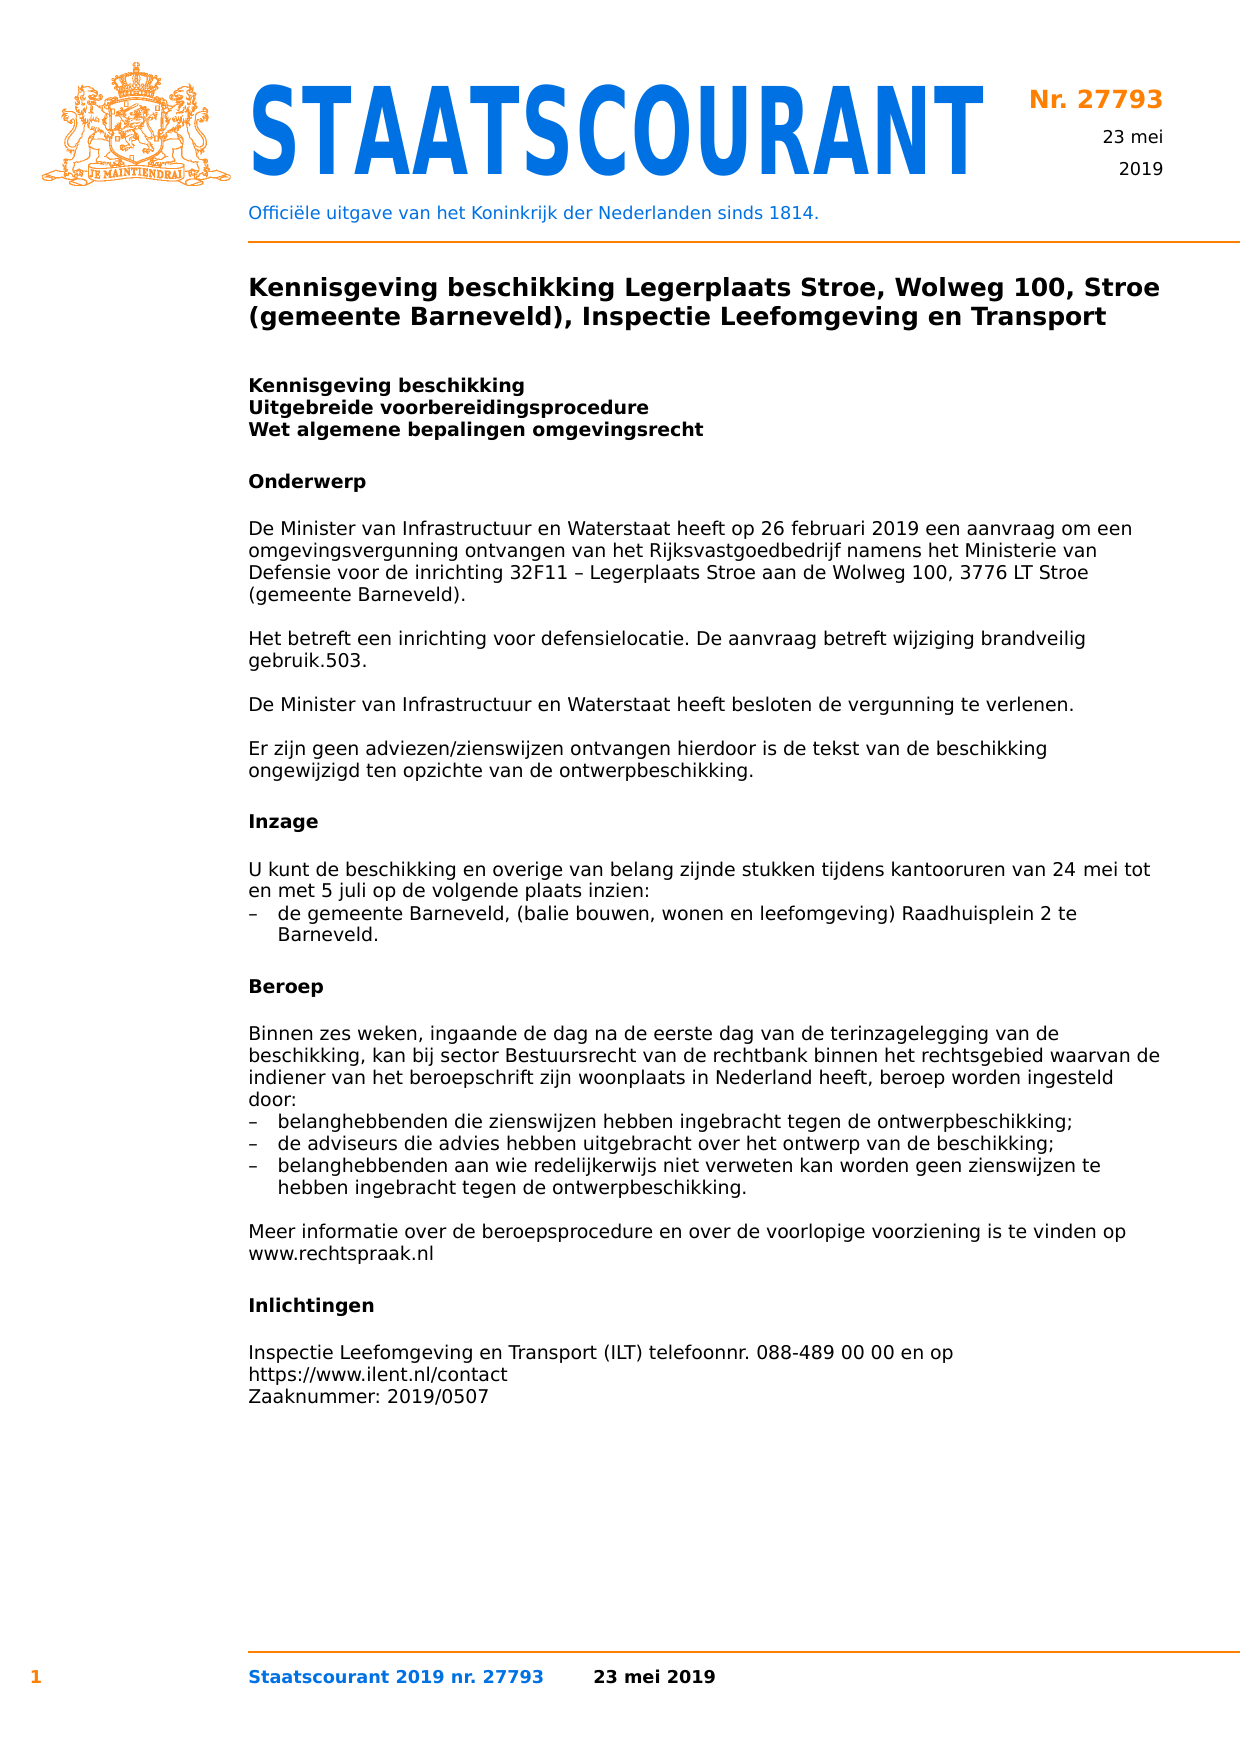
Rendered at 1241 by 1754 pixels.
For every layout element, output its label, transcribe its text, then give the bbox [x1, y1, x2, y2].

text Kennisgeving beschikking [248, 375, 1163, 397]
picture [41, 62, 231, 186]
subtitle Inzage [248, 811, 1163, 833]
table_cell 2019 [998, 153, 1240, 203]
subtitle Kennisgeving beschikking Legerplaats Stroe, Wolweg 100, Stroe (gemeente Barneveld), Inspectie Leefomgeving en Transport [248, 273, 1163, 331]
text Meer informatie over de beroepsprocedure en over de voorlopige voorziening is te vinden op www.rechtspraak.nl [248, 1221, 1163, 1265]
table_header Nr. 27793 [998, 62, 1240, 121]
table_header [25, 62, 248, 241]
text Uitgebreide voorbereidingsprocedure [248, 397, 1163, 419]
subtitle Inlichtingen [248, 1295, 1163, 1317]
text Binnen zes weken, ingaande de dag na de eerste dag van de terinzagelegging van de beschikking, kan bij sector Bestuursrecht van de rechtbank binnen het rechtsgebied waarvan de indiener van het beroepschrift zijn woonplaats in Nederland heeft, beroep worden ingesteld door: [248, 1023, 1163, 1111]
text – de adviseurs die advies hebben uitgebracht over het ontwerp van de beschikking; [248, 1133, 1163, 1155]
subtitle Onderwerp [248, 471, 1163, 493]
text Zaaknummer: 2019/0507 [248, 1386, 1163, 1408]
text Inspectie Leefomgeving en Transport (ILT) telefoonnr. 088-489 00 00 en op https://www.ilent.nl/contact [248, 1342, 1163, 1386]
text Er zijn geen adviezen/zienswijzen ontvangen hierdoor is de tekst van de beschikking ongewijzigd ten opzichte van de ontwerpbeschikking. [248, 737, 1163, 781]
text – belanghebbenden aan wie redelijkerwijs niet verweten kan worden geen zienswijzen te hebben ingebracht tegen de ontwerpbeschikking. [248, 1155, 1163, 1199]
subtitle Beroep [248, 976, 1163, 998]
text U kunt de beschikking en overige van belang zijnde stukken tijdens kantooruren van 24 mei tot en met 5 juli op de volgende plaats inzien: [248, 858, 1163, 902]
text De Minister van Infrastructuur en Waterstaat heeft besloten de vergunning te verlenen. [248, 694, 1163, 716]
table_cell Officiële uitgave van het Koninkrijk der Nederlanden sinds 1814. [248, 203, 1240, 241]
table_cell 23 mei [998, 121, 1240, 153]
text – de gemeente Barneveld, (balie bouwen, wonen en leefomgeving) Raadhuisplein 2 te Barneveld. [248, 902, 1163, 946]
text Wet algemene bepalingen omgevingsrecht [248, 419, 1163, 441]
text De Minister van Infrastructuur en Waterstaat heeft op 26 februari 2019 een aanvraag om een omgevingsvergunning ontvangen van het Rijksvastgoedbedrijf namens het Ministerie van Defensie voor de inrichting 32F11 – Legerplaats Stroe aan de Wolweg 100, 3776 LT Stroe (gemeente Barneveld). [248, 518, 1163, 606]
text Het betreft een inrichting voor defensielocatie. De aanvraag betreft wijziging brandveilig gebruik.503. [248, 628, 1163, 672]
table_header STAATSCOURANT [248, 62, 998, 203]
text – belanghebbenden die zienswijzen hebben ingebracht tegen de ontwerpbeschikking; [248, 1111, 1163, 1133]
